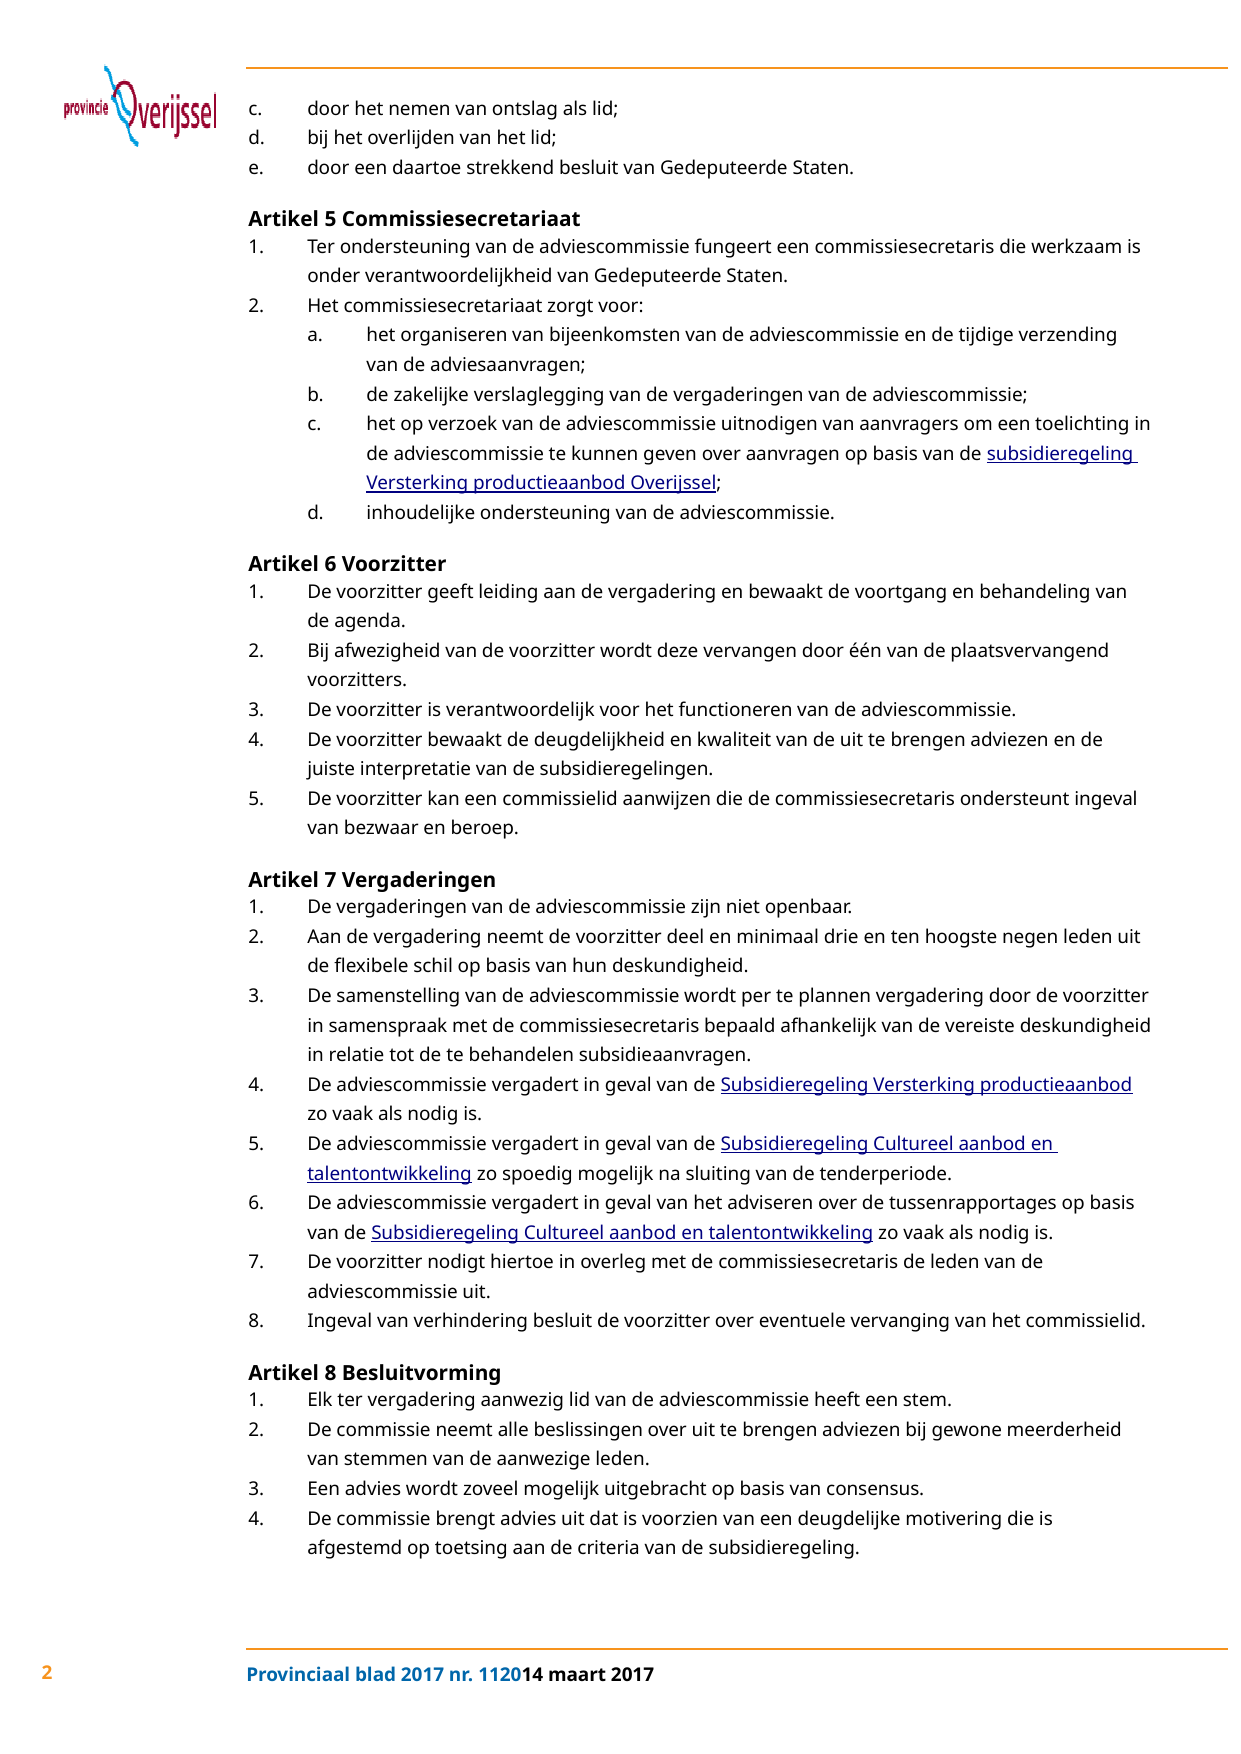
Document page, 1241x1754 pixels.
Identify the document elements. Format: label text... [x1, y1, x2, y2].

list inhoudelijke ondersteuning van de adviescommissie. [307, 499, 1152, 525]
list De commissie neemt alle beslissingen over uit te brengen adviezen bij gewone meerderheid van stemmen van de aanwezige leden. [248, 1416, 1152, 1471]
list De adviescommissie vergadert in geval van de Subsidieregeling Cultureel aanbod en talentontwikkeling zo spoedig mogelijk na sluiting van de tenderperiode. [248, 1130, 1152, 1185]
list De adviescommissie vergadert in geval van de Subsidieregeling Versterking productieaanbod zo vaak als nodig is. [248, 1071, 1152, 1126]
list De voorzitter bewaakt de deugdelijkheid en kwaliteit van de uit te brengen adviezen en de juiste interpretatie van de subsidieregelingen. [248, 726, 1152, 781]
text Artikel 5 Commissiesecretariaat [248, 204, 1152, 233]
text Artikel 8 Besluitvorming [248, 1358, 1152, 1386]
list De adviescommissie vergadert in geval van het adviseren over de tussenrapportages op basis van de Subsidieregeling Cultureel aanbod en talentontwikkeling zo vaak als nodig is. [248, 1189, 1152, 1244]
text Artikel 7 Vergaderingen [248, 865, 1152, 893]
list De voorzitter nodigt hiertoe in overleg met de commissiesecretaris de leden van de adviescommissie uit. [248, 1248, 1152, 1304]
list het op verzoek van de adviescommissie uitnodigen van aanvragers om een toelichting in de adviescommissie te kunnen geven over aanvragen op basis van de subsidieregeling Versterking productieaanbod Overijssel; [307, 410, 1152, 495]
list De vergaderingen van de adviescommissie zijn niet openbaar. [248, 893, 1152, 919]
list Het commissiesecretariaat zorgt voor: [248, 292, 1152, 318]
list Elk ter vergadering aanwezig lid van de adviescommissie heeft een stem. [248, 1386, 1152, 1412]
list De voorzitter geeft leiding aan de vergadering en bewaakt de voortgang en behandeling van de agenda. [248, 578, 1152, 633]
list de zakelijke verslaglegging van de vergaderingen van de adviescommissie; [307, 381, 1152, 406]
text Artikel 6 Voorzitter [248, 549, 1152, 578]
list door het nemen van ontslag als lid; [248, 95, 1152, 121]
list het organiseren van bijeenkomsten van de adviescommissie en de tijdige verzending van de adviesaanvragen; [307, 322, 1152, 377]
list De voorzitter is verantwoordelijk voor het functioneren van de adviescommissie. [248, 696, 1152, 722]
list Bij afwezigheid van de voorzitter wordt deze vervangen door één van de plaatsvervangend voorzitters. [248, 637, 1152, 692]
list De samenstelling van de adviescommissie wordt per te plannen vergadering door de voorzitter in samenspraak met de commissiesecretaris bepaald afhankelijk van de vereiste deskundigheid in relatie tot de te behandelen subsidieaanvragen. [248, 982, 1152, 1067]
list bij het overlijden van het lid; [248, 124, 1152, 150]
picture [41, 47, 231, 172]
list Ter ondersteuning van de adviescommissie fungeert een commissiesecretaris die werkzaam is onder verantwoordelijkheid van Gedeputeerde Staten. [248, 233, 1152, 288]
list door een daartoe strekkend besluit van Gedeputeerde Staten. [248, 154, 1152, 180]
list Aan de vergadering neemt de voorzitter deel en minimaal drie en ten hoogste negen leden uit de flexibele schil op basis van hun deskundigheid. [248, 923, 1152, 978]
list Ingeval van verhindering besluit de voorzitter over eventuele vervanging van het commissielid. [248, 1308, 1152, 1333]
list De commissie brengt advies uit dat is voorzien van een deugdelijke motivering die is afgestemd op toetsing aan de criteria van de subsidieregeling. [248, 1505, 1152, 1560]
list De voorzitter kan een commissielid aanwijzen die de commissiesecretaris ondersteunt ingeval van bezwaar en beroep. [248, 785, 1152, 840]
list Een advies wordt zoveel mogelijk uitgebracht op basis van consensus. [248, 1475, 1152, 1501]
